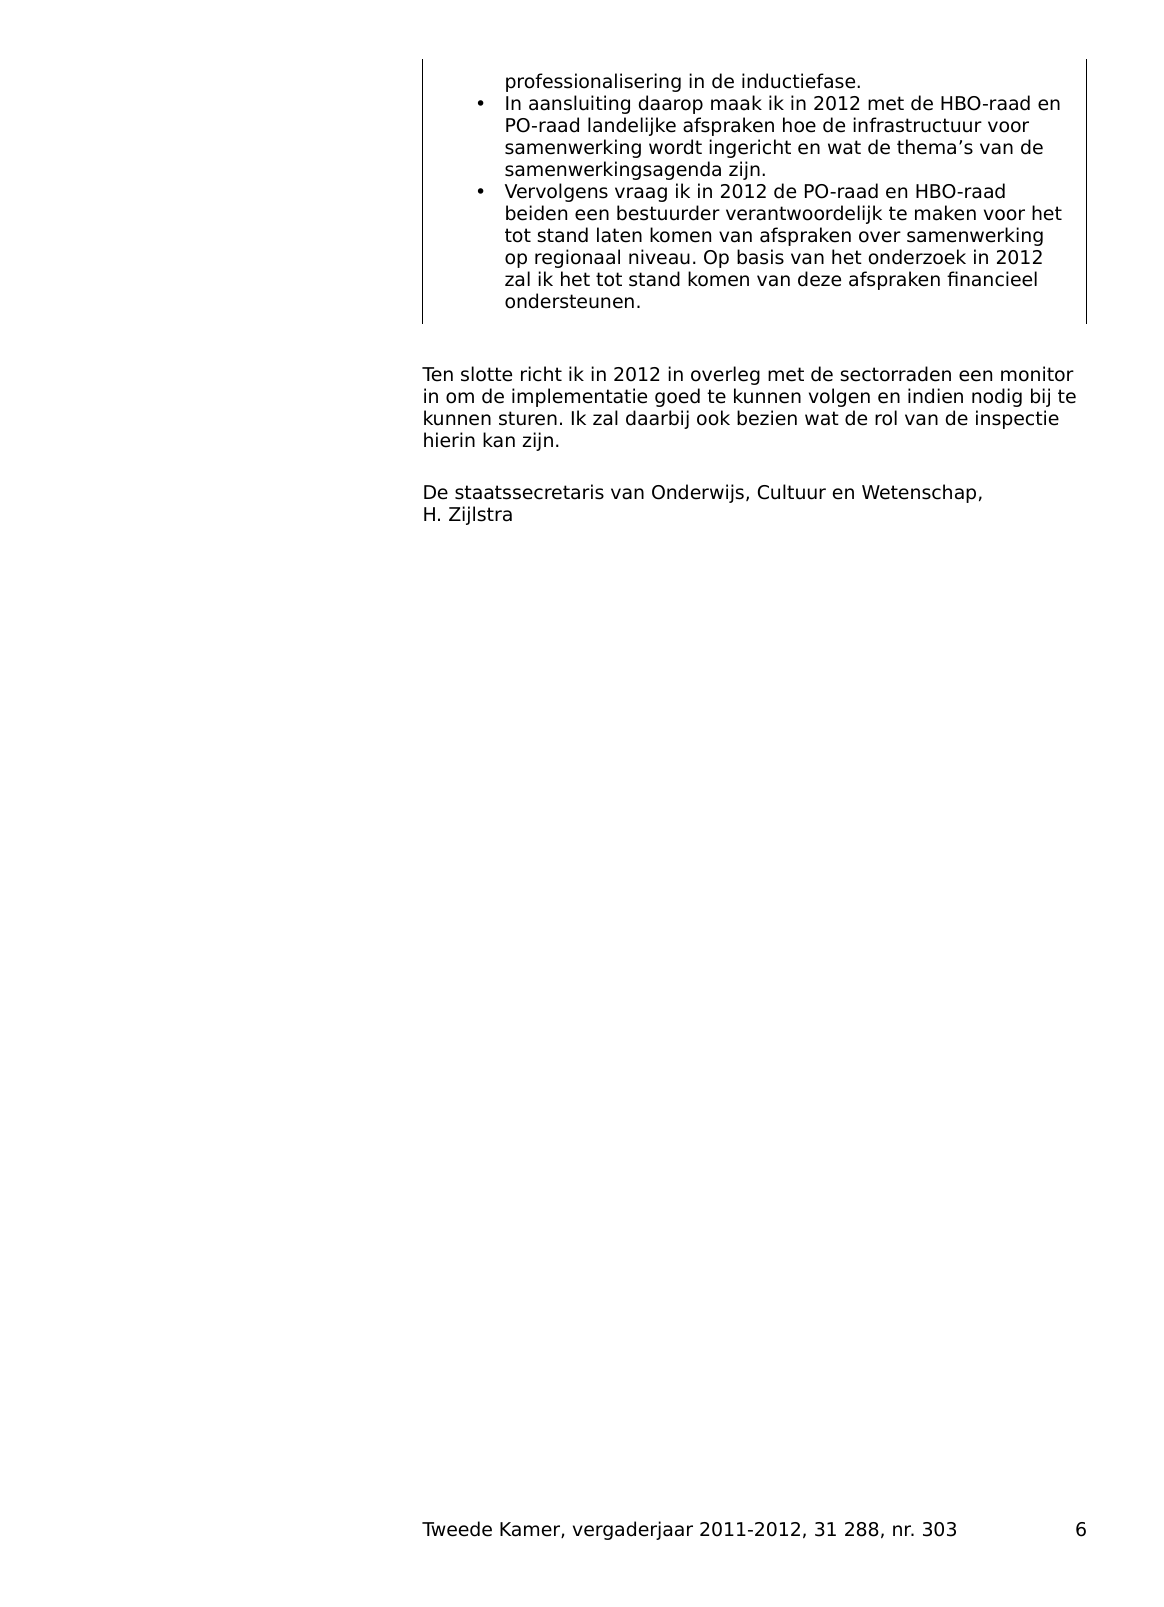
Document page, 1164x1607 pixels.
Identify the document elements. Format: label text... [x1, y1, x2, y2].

text Ten slotte richt ik in 2012 in overleg met de sectorraden een monitor in om de implementatie goed te kunnen volgen en indien nodig bij te kunnen sturen. Ik zal daarbij ook bezien wat de rol van de inspectie hierin kan zijn. [422, 364, 1087, 452]
table_header professionalisering in de inductiefase. • In aansluiting daarop maak ik in 2012 met de HBO-raad en PO-raad landelijke afspraken hoe de infrastructuur voor samenwerking wordt ingericht en wat de thema’s van de samenwerkingsagenda zijn. • Vervolgens vraag ik in 2012 de PO-raad en HBO-raad beiden een bestuurder verantwoordelijk te maken voor het tot stand laten komen van afspraken over samenwerking op regionaal niveau. Op basis van het onderzoek in 2012 zal ik het tot stand komen van deze afspraken financieel ondersteunen. [423, 59, 1086, 324]
text De staatssecretaris van Onderwijs, Cultuur en Wetenschap, H. Zijlstra [422, 482, 1087, 526]
